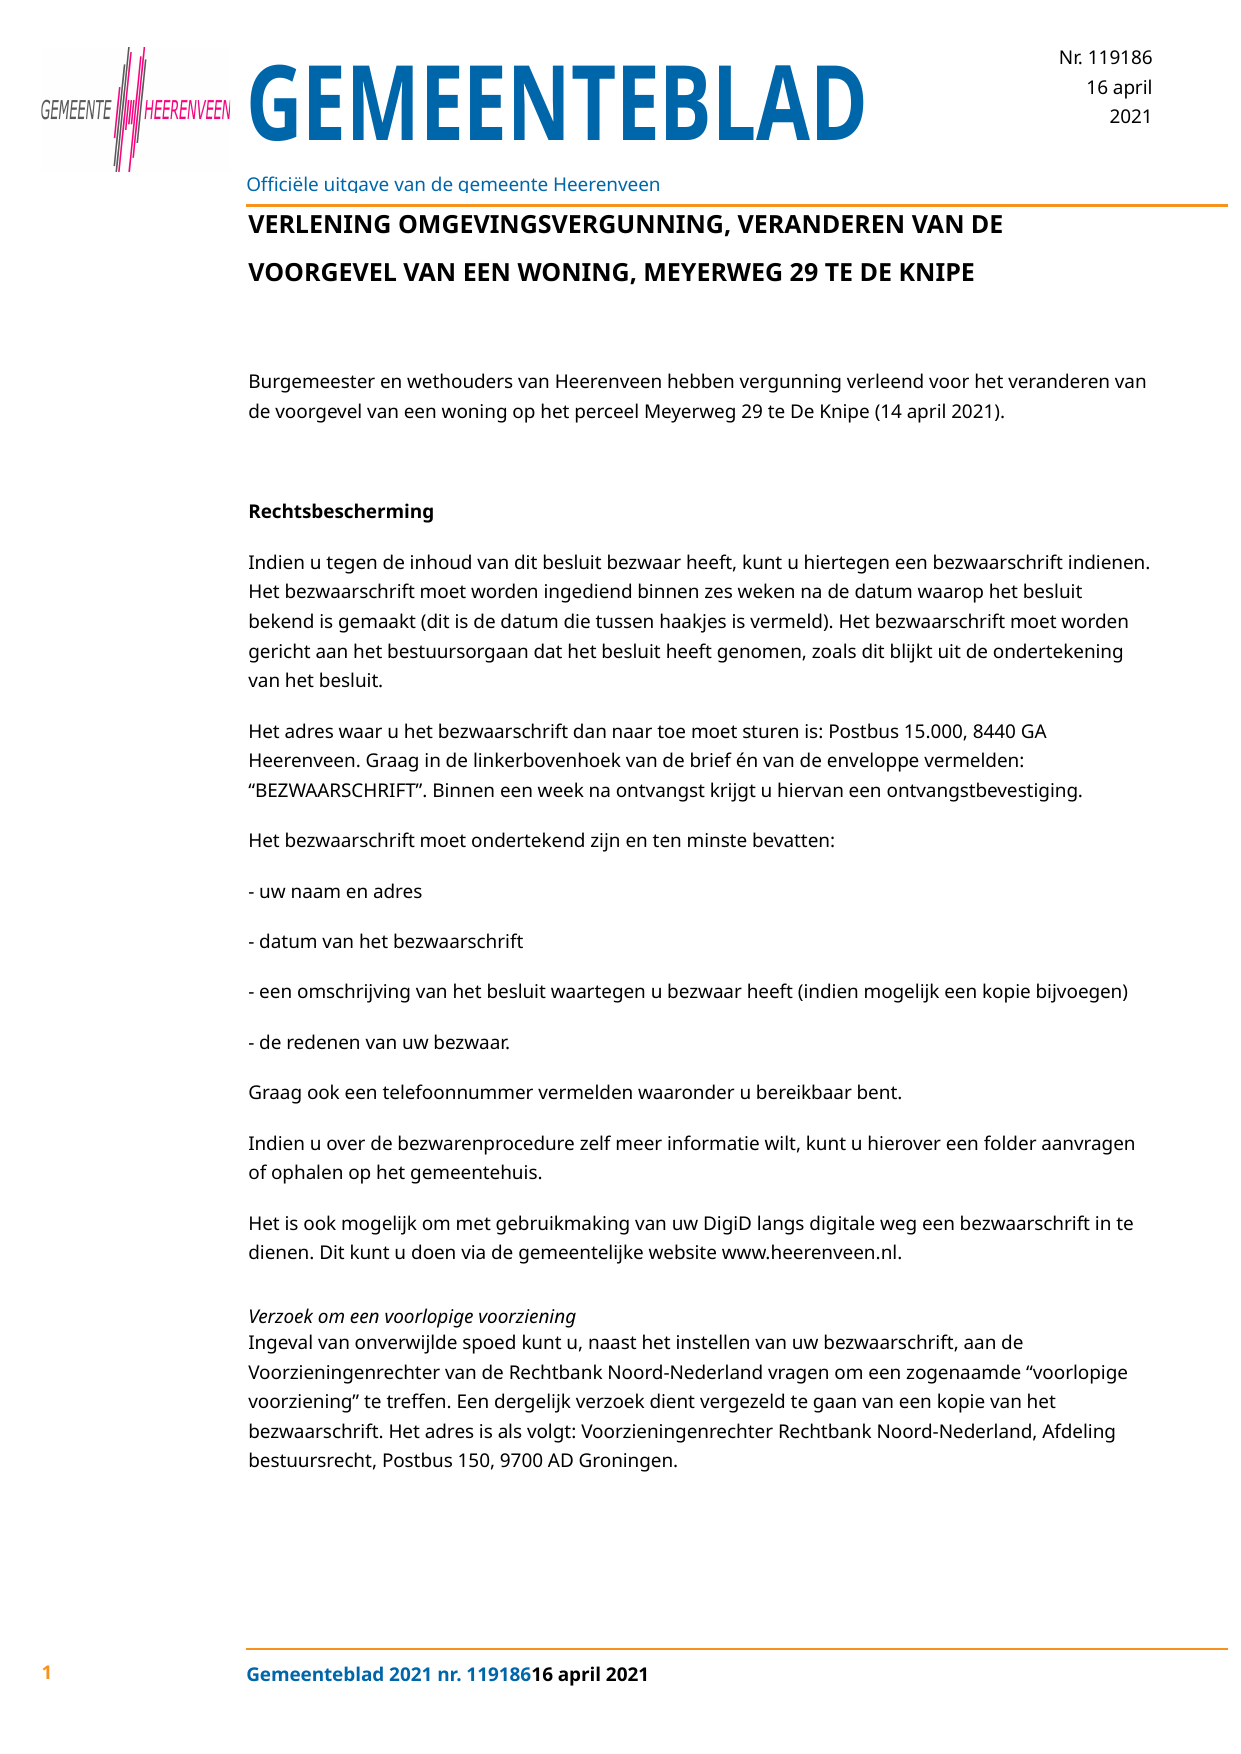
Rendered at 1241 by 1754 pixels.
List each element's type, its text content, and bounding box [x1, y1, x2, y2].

text - een omschrijving van het besluit waartegen u bezwaar heeft (indien mogelijk een kopie bijvoegen) [248, 979, 1152, 1004]
text Het bezwaarschrift moet ondertekend zijn en ten minste bevatten: [248, 827, 1152, 853]
text - de redenen van uw bezwaar. [248, 1029, 1152, 1055]
text VERLENING OMGEVINGSVERGUNNING, VERANDEREN VAN DE VOORGEVEL VAN EEN WONING, MEYERWEG 29 TE DE KNIPE [248, 207, 1152, 288]
text Graag ook een telefoonnummer vermelden waaronder u bereikbaar bent. [248, 1079, 1152, 1105]
text - datum van het bezwaarschrift [248, 928, 1152, 954]
text - uw naam en adres [248, 878, 1152, 904]
text Indien u over de bezwarenprocedure zelf meer informatie wilt, kunt u hierover een folder aanvragen of ophalen op het gemeentehuis. [248, 1130, 1152, 1185]
text Verzoek om een voorlopige voorziening [248, 1303, 1152, 1329]
text Indien u tegen de inhoud van dit besluit bezwaar heeft, kunt u hiertegen een bezwaarschrift indienen. Het bezwaarschrift moet worden ingediend binnen zes weken na de datum waarop het besluit bekend is gemaakt (dit is de datum die tussen haakjes is vermeld). Het bezwaarschrift moet worden gericht aan het bestuursorgaan dat het besluit heeft genomen, zoals dit blijkt uit de ondertekening van het besluit. [248, 549, 1152, 693]
picture [41, 47, 231, 172]
text Het is ook mogelijk om met gebruikmaking van uw DigiD langs digitale weg een bezwaarschrift in te dienen. Dit kunt u doen via de gemeentelijke website www.heerenveen.nl. [248, 1210, 1152, 1265]
text Burgemeester en wethouders van Heerenveen hebben vergunning verleend voor het veranderen van de voorgevel van een woning op het perceel Meyerweg 29 te De Knipe (14 april 2021). [248, 368, 1152, 424]
text Rechtsbescherming [248, 499, 1152, 524]
text Ingeval van onverwijlde spoed kunt u, naast het instellen van uw bezwaarschrift, aan de Voorzieningenrechter van de Rechtbank Noord-Nederland vragen om een zogenaamde “voorlopige voorziening” te treffen. Een dergelijk verzoek dient vergezeld te gaan van een kopie van het bezwaarschrift. Het adres is als volgt: Voorzieningenrechter Rechtbank Noord-Nederland, Afdeling bestuursrecht, Postbus 150, 9700 AD Groningen. [248, 1329, 1152, 1473]
text Het adres waar u het bezwaarschrift dan naar toe moet sturen is: Postbus 15.000, 8440 GA Heerenveen. Graag in de linkerbovenhoek van de brief én van de enveloppe vermelden: “BEZWAARSCHRIFT”. Binnen een week na ontvangst krijgt u hiervan een ontvangstbevestiging. [248, 718, 1152, 803]
